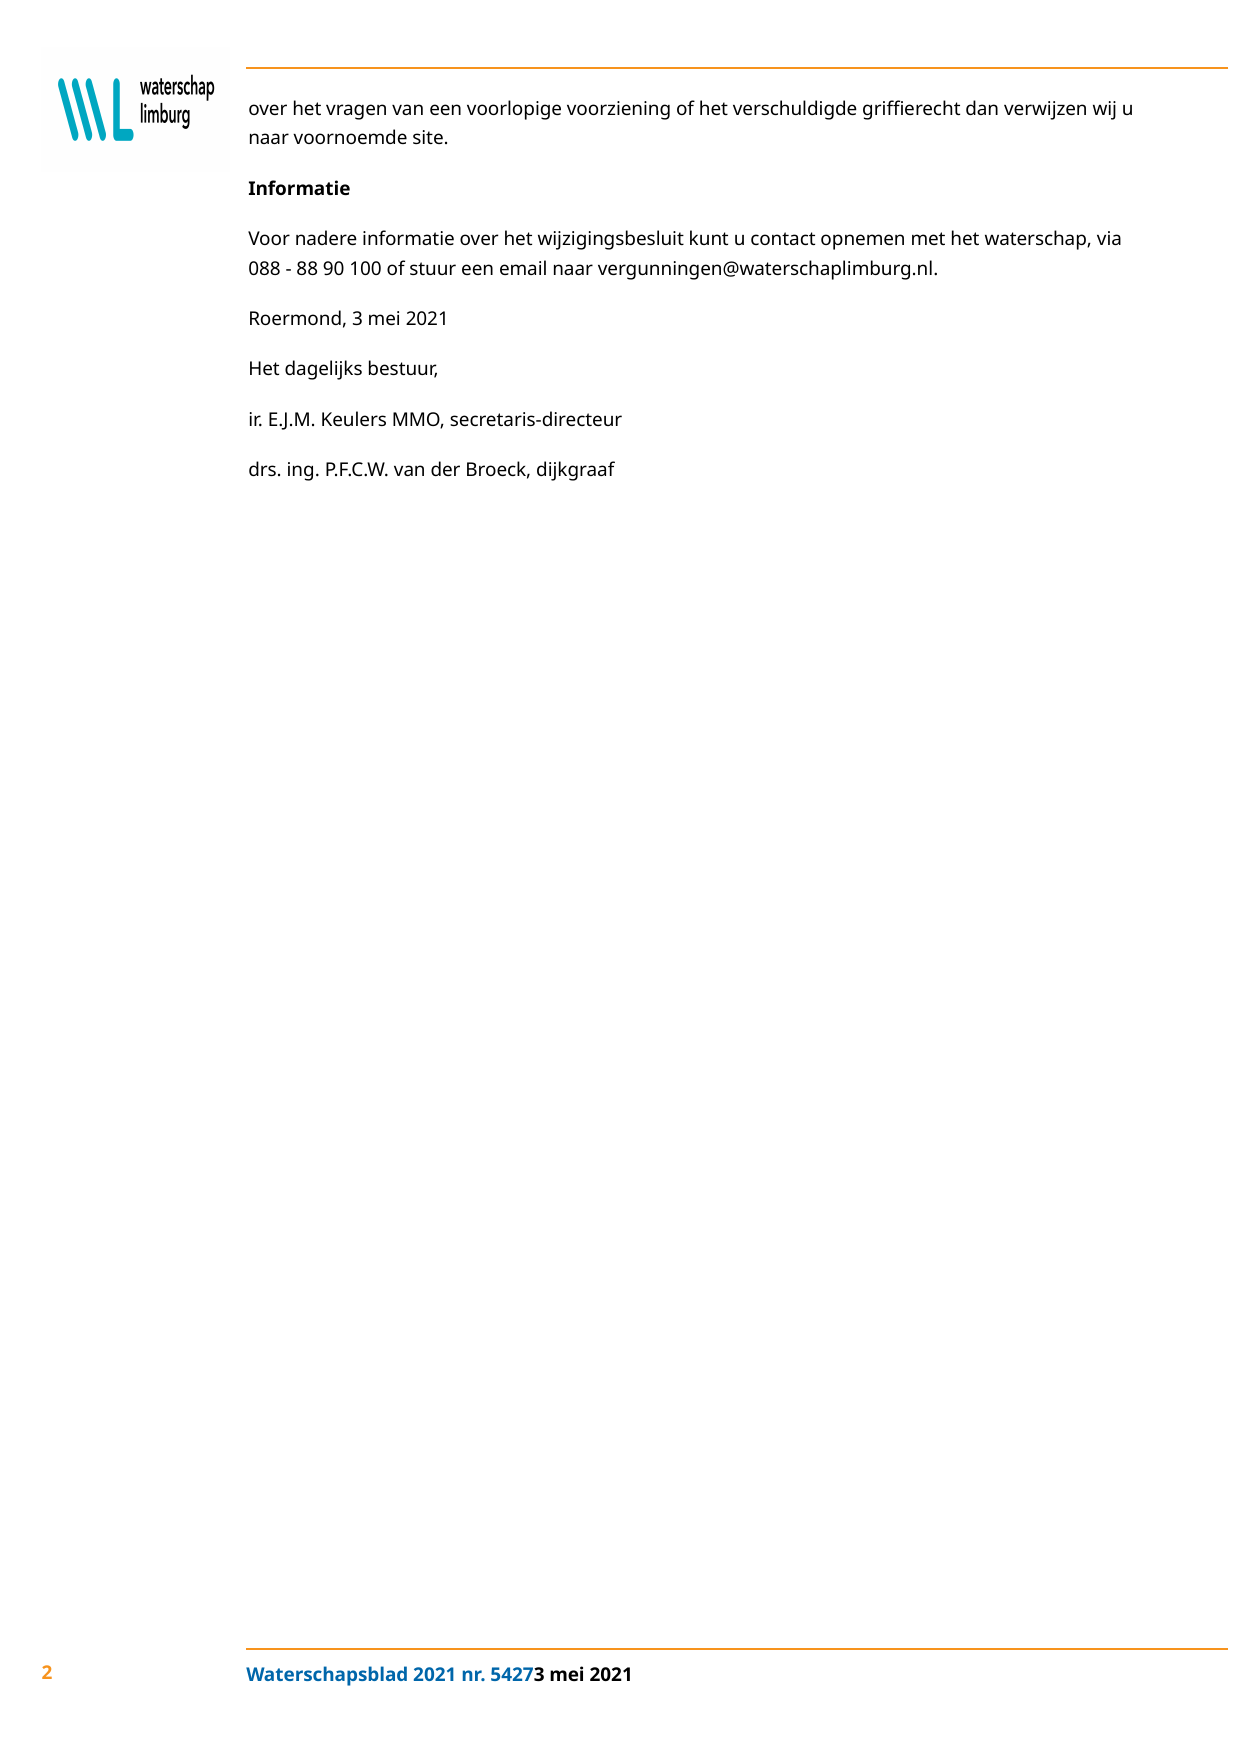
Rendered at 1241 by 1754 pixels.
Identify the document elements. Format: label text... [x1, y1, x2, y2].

text Informatie [248, 175, 1152, 201]
picture [41, 47, 231, 172]
text drs. ing. P.F.C.W. van der Broeck, dijkgraaf [248, 456, 1152, 482]
text Voor nadere informatie over het wijzigingsbesluit kunt u contact opnemen met het waterschap, via 088 - 88 90 100 of stuur een email naar vergunningen@waterschaplimburg.nl. [248, 225, 1152, 281]
text over het vragen van een voorlopige voorziening of het verschuldigde griffierecht dan verwijzen wij u naar voornoemde site. [248, 95, 1152, 150]
text Het dagelijks bestuur, [248, 356, 1152, 381]
text ir. E.J.M. Keulers MMO, secretaris-directeur [248, 406, 1152, 432]
text Roermond, 3 mei 2021 [248, 305, 1152, 331]
